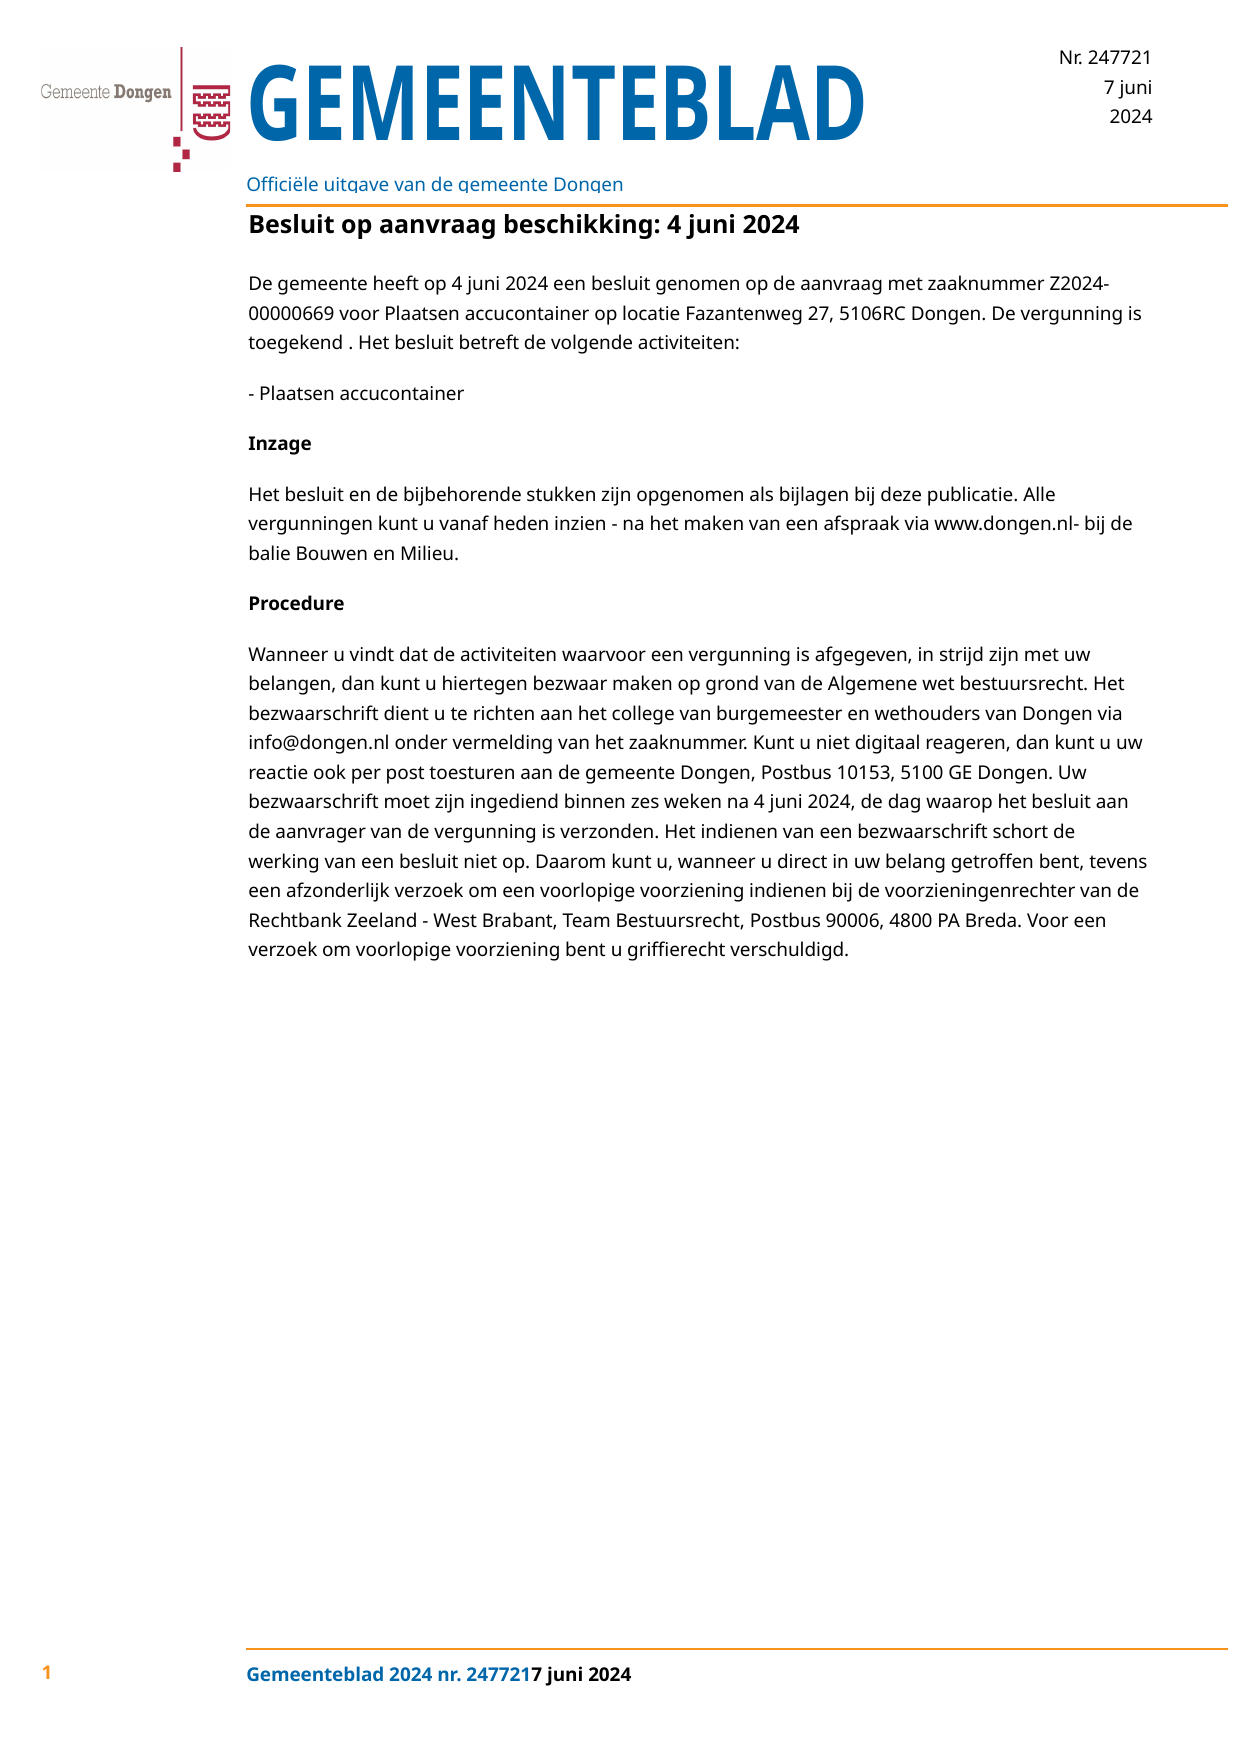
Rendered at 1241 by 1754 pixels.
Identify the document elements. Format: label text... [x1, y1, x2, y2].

text Wanneer u vindt dat de activiteiten waarvoor een vergunning is afgegeven, in strijd zijn met uw belangen, dan kunt u hiertegen bezwaar maken op grond van de Algemene wet bestuursrecht. Het bezwaarschrift dient u te richten aan het college van burgemeester en wethouders van Dongen via info@dongen.nl onder vermelding van het zaaknummer. Kunt u niet digitaal reageren, dan kunt u uw reactie ook per post toesturen aan de gemeente Dongen, Postbus 10153, 5100 GE Dongen. Uw bezwaarschrift moet zijn ingediend binnen zes weken na 4 juni 2024, de dag waarop het besluit aan de aanvrager van de vergunning is verzonden. Het indienen van een bezwaarschrift schort de werking van een besluit niet op. Daarom kunt u, wanneer u direct in uw belang getroffen bent, tevens een afzonderlijk verzoek om een voorlopige voorziening indienen bij de voorzieningenrechter van de Rechtbank Zeeland - West Brabant, Team Bestuursrecht, Postbus 90006, 4800 PA Breda. Voor een verzoek om voorlopige voorziening bent u griffierecht verschuldigd. [248, 641, 1152, 962]
text - Plaatsen accucontainer [248, 380, 1152, 406]
text Procedure [248, 590, 1152, 616]
text Besluit op aanvraag beschikking: 4 juni 2024 [248, 207, 1152, 241]
text Het besluit en de bijbehorende stukken zijn opgenomen als bijlagen bij deze publicatie. Alle vergunningen kunt u vanaf heden inzien - na het maken van een afspraak via www.dongen.nl- bij de balie Bouwen en Milieu. [248, 481, 1152, 566]
text De gemeente heeft op 4 juni 2024 een besluit genomen op de aanvraag met zaaknummer Z2024-00000669 voor Plaatsen accucontainer op locatie Fazantenweg 27, 5106RC Dongen. De vergunning is toegekend . Het besluit betreft de volgende activiteiten: [248, 270, 1152, 355]
text Inzage [248, 430, 1152, 456]
picture [41, 47, 231, 172]
